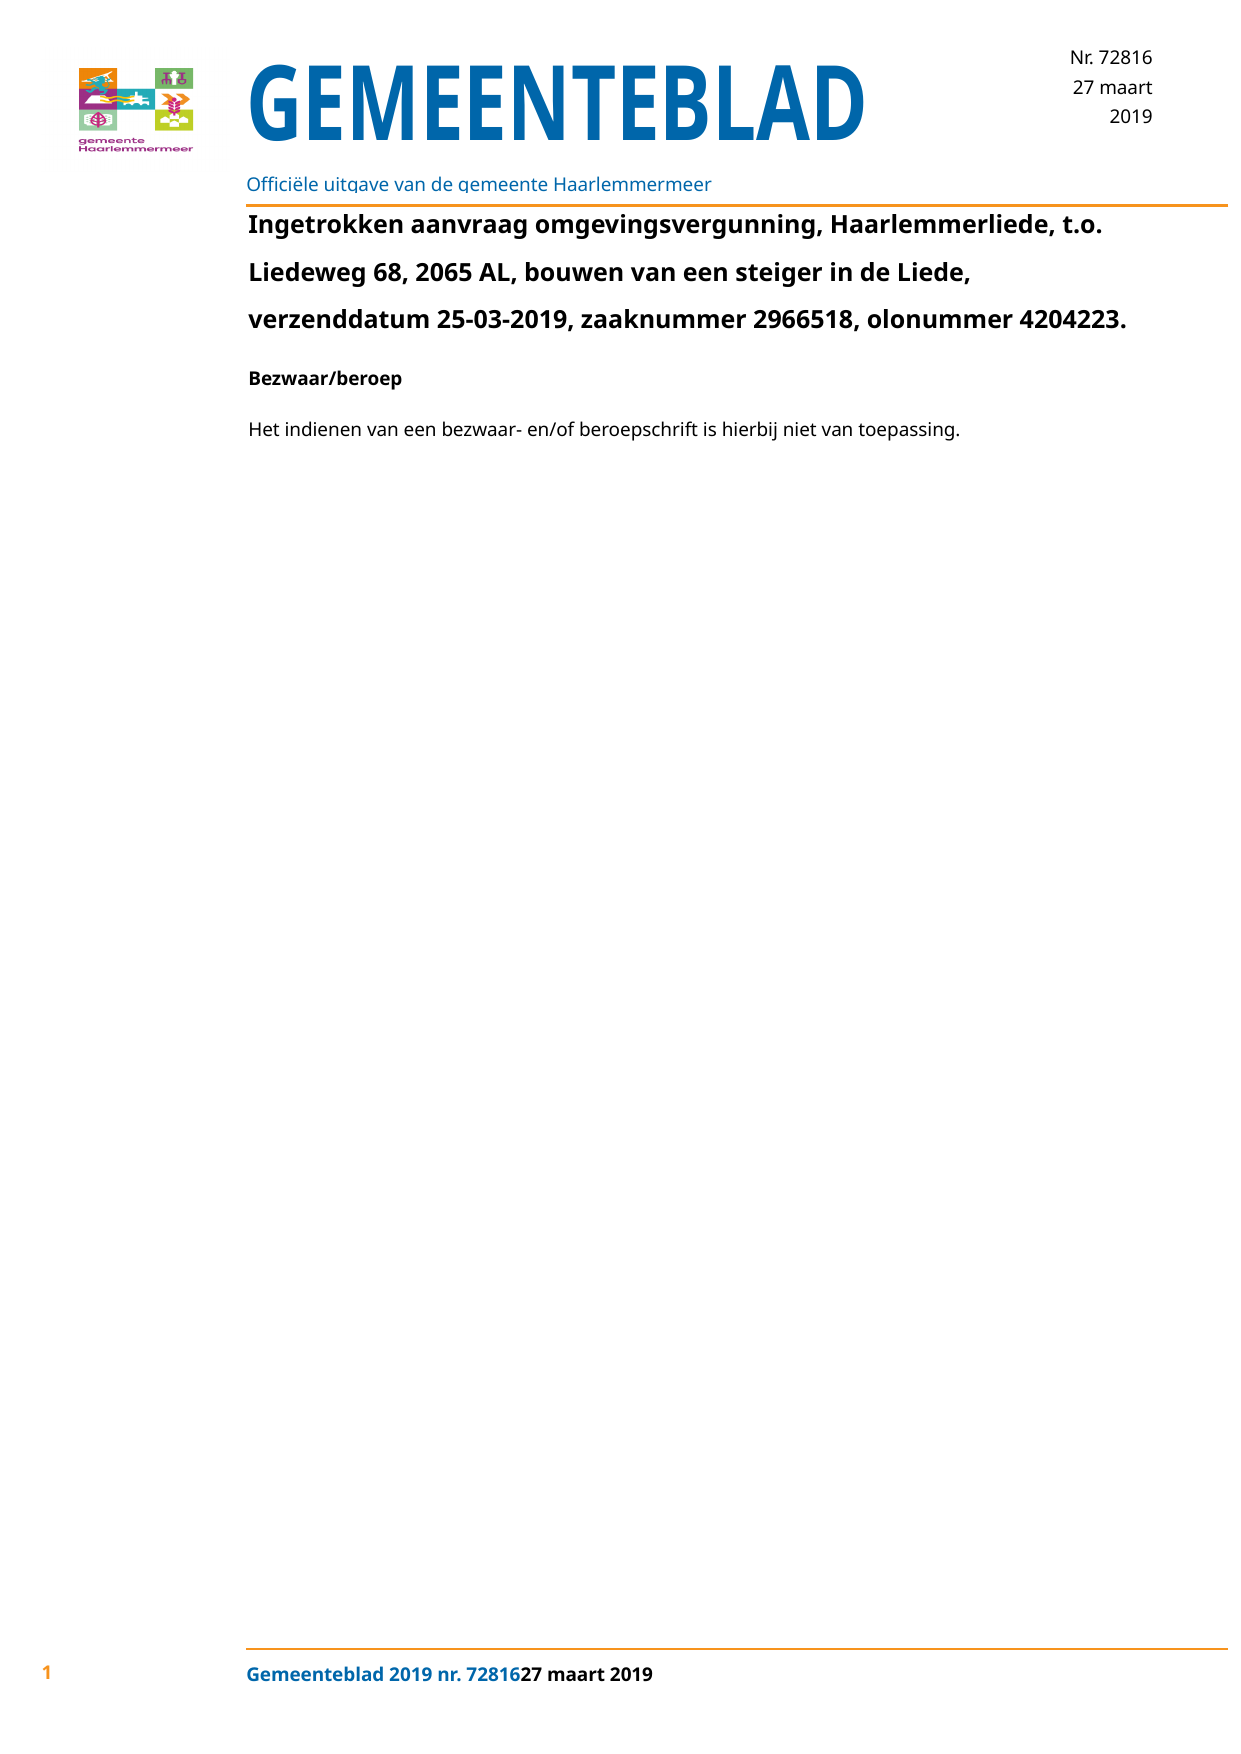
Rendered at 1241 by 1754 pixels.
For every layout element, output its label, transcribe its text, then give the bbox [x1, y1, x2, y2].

picture [41, 47, 231, 172]
text Bezwaar/beroep [248, 366, 1152, 391]
text Het indienen van een bezwaar- en/of beroepschrift is hierbij niet van toepassing. [248, 416, 1152, 442]
text Ingetrokken aanvraag omgevingsvergunning, Haarlemmerliede, t.o. Liedeweg 68, 2065 AL, bouwen van een steiger in de Liede, verzenddatum 25-03-2019, zaaknummer 2966518, olonummer 4204223. [248, 207, 1152, 336]
